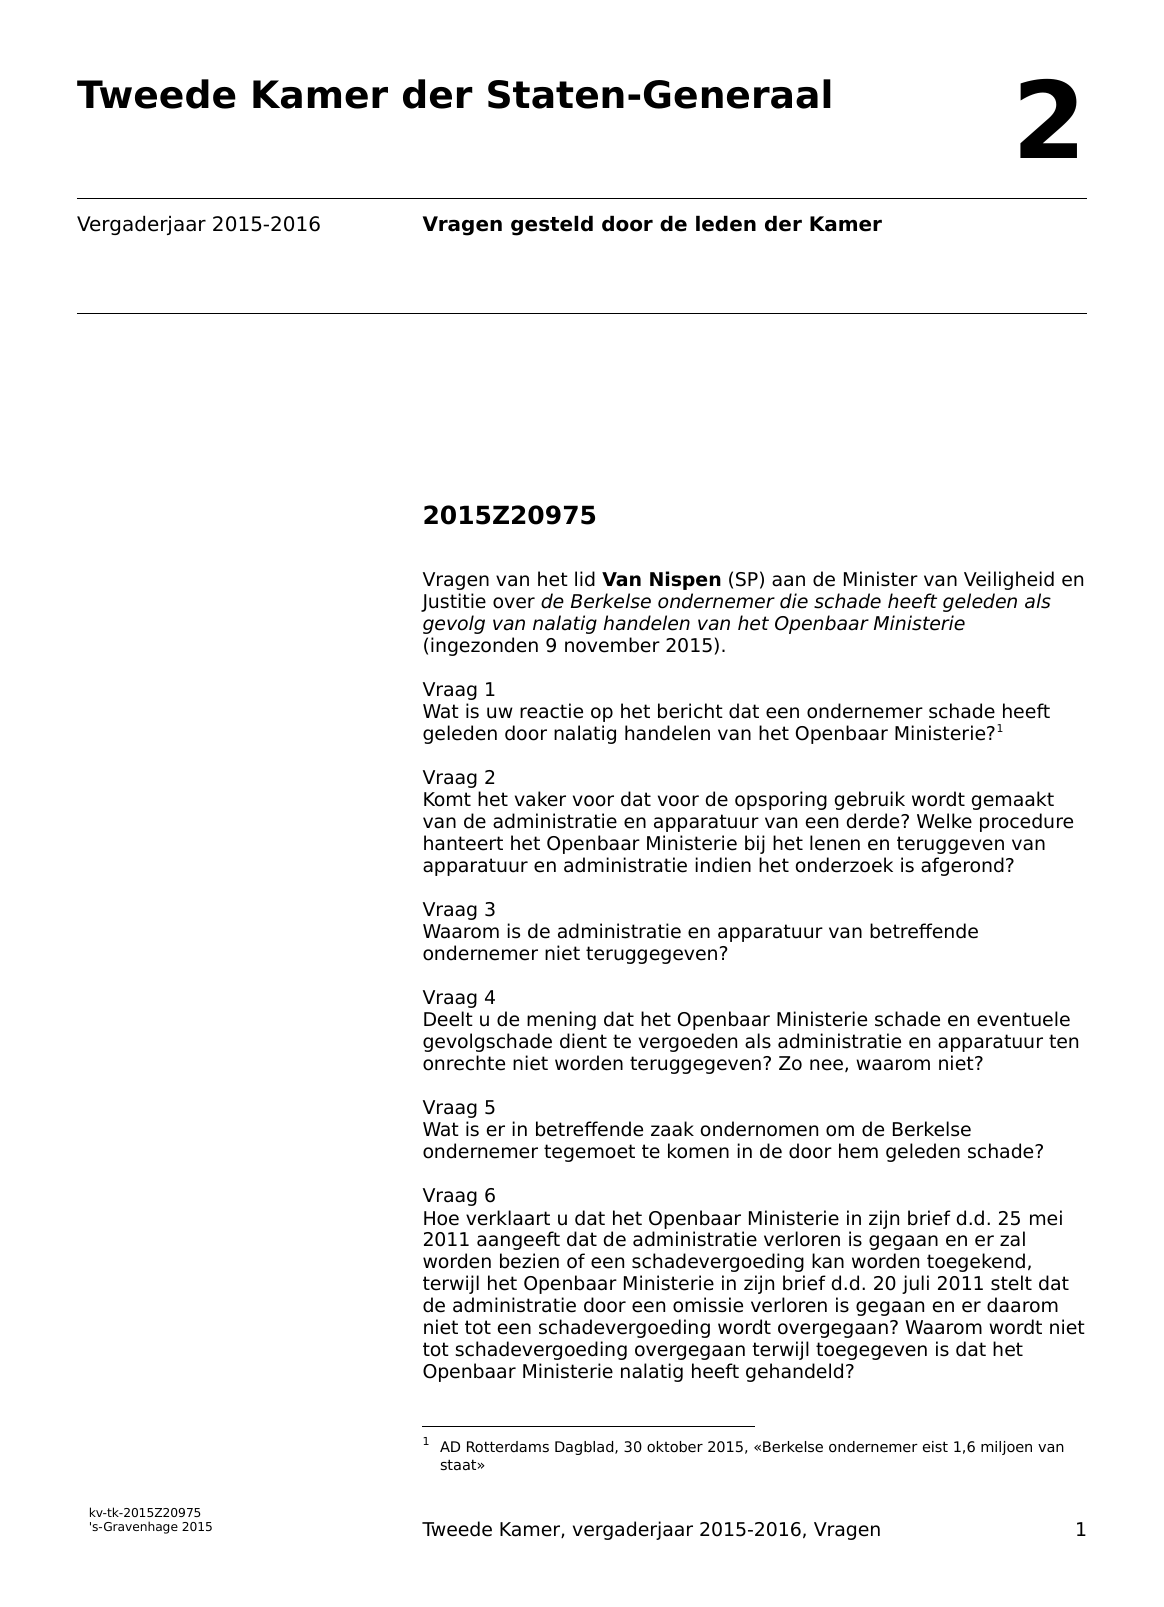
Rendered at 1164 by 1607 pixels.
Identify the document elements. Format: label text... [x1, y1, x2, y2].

text Vraag 3 [422, 899, 1087, 921]
text Komt het vaker voor dat voor de opsporing gebruik wordt gemaakt van de administratie en apparatuur van een derde? Welke procedure hanteert het Openbaar Ministerie bij het lenen en teruggeven van apparatuur en administratie indien het onderzoek is afgerond? [422, 789, 1087, 877]
table_cell Vragen gesteld door de leden der Kamer [422, 199, 1087, 313]
text kv-tk-2015Z20975 [88, 1506, 323, 1520]
text Waarom is de administratie en apparatuur van betreffende ondernemer niet teruggegeven? [422, 921, 1087, 965]
table_header 2 [886, 59, 1087, 198]
text AD Rotterdams Dagblad, 30 oktober 2015, «Berkelse ondernemer eist 1,6 miljoen van staat» [422, 1435, 1087, 1474]
text Vraag 1 [422, 679, 1087, 701]
table_header Tweede Kamer der Staten-Generaal [77, 59, 886, 198]
text Deelt u de mening dat het Openbaar Ministerie schade en eventuele gevolgschade dient te vergoeden als administratie en apparatuur ten onrechte niet worden teruggegeven? Zo nee, waarom niet? [422, 1009, 1087, 1075]
text 's-Gravenhage 2015 [88, 1520, 323, 1534]
text Vraag 2 [422, 767, 1087, 789]
text Vragen van het lid Van Nispen (SP) aan de Minister van Veiligheid en Justitie over de Berkelse ondernemer die schade heeft geleden als gevolg van nalatig handelen van het Openbaar Ministerie (ingezonden 9 november 2015). [422, 569, 1087, 657]
text Hoe verklaart u dat het Openbaar Ministerie in zijn brief d.d. 25 mei 2011 aangeeft dat de administratie verloren is gegaan en er zal worden bezien of een schadevergoeding kan worden toegekend, terwijl het Openbaar Ministerie in zijn brief d.d. 20 juli 2011 stelt dat de administratie door een omissie verloren is gegaan en er daarom niet tot een schadevergoeding wordt overgegaan? Waarom wordt niet tot schadevergoeding overgegaan terwijl toegegeven is dat het Openbaar Ministerie nalatig heeft gehandeld? [422, 1207, 1087, 1383]
text 2015Z20975 [422, 501, 1087, 531]
text Wat is uw reactie op het bericht dat een ondernemer schade heeft geleden door nalatig handelen van het Openbaar Ministerie? [422, 701, 1087, 745]
table_cell Vergaderjaar 2015-2016 [77, 199, 422, 313]
text Wat is er in betreffende zaak ondernomen om de Berkelse ondernemer tegemoet te komen in de door hem geleden schade? [422, 1119, 1087, 1163]
text Vraag 4 [422, 987, 1087, 1009]
text Vraag 6 [422, 1185, 1087, 1207]
text Vraag 5 [422, 1097, 1087, 1119]
